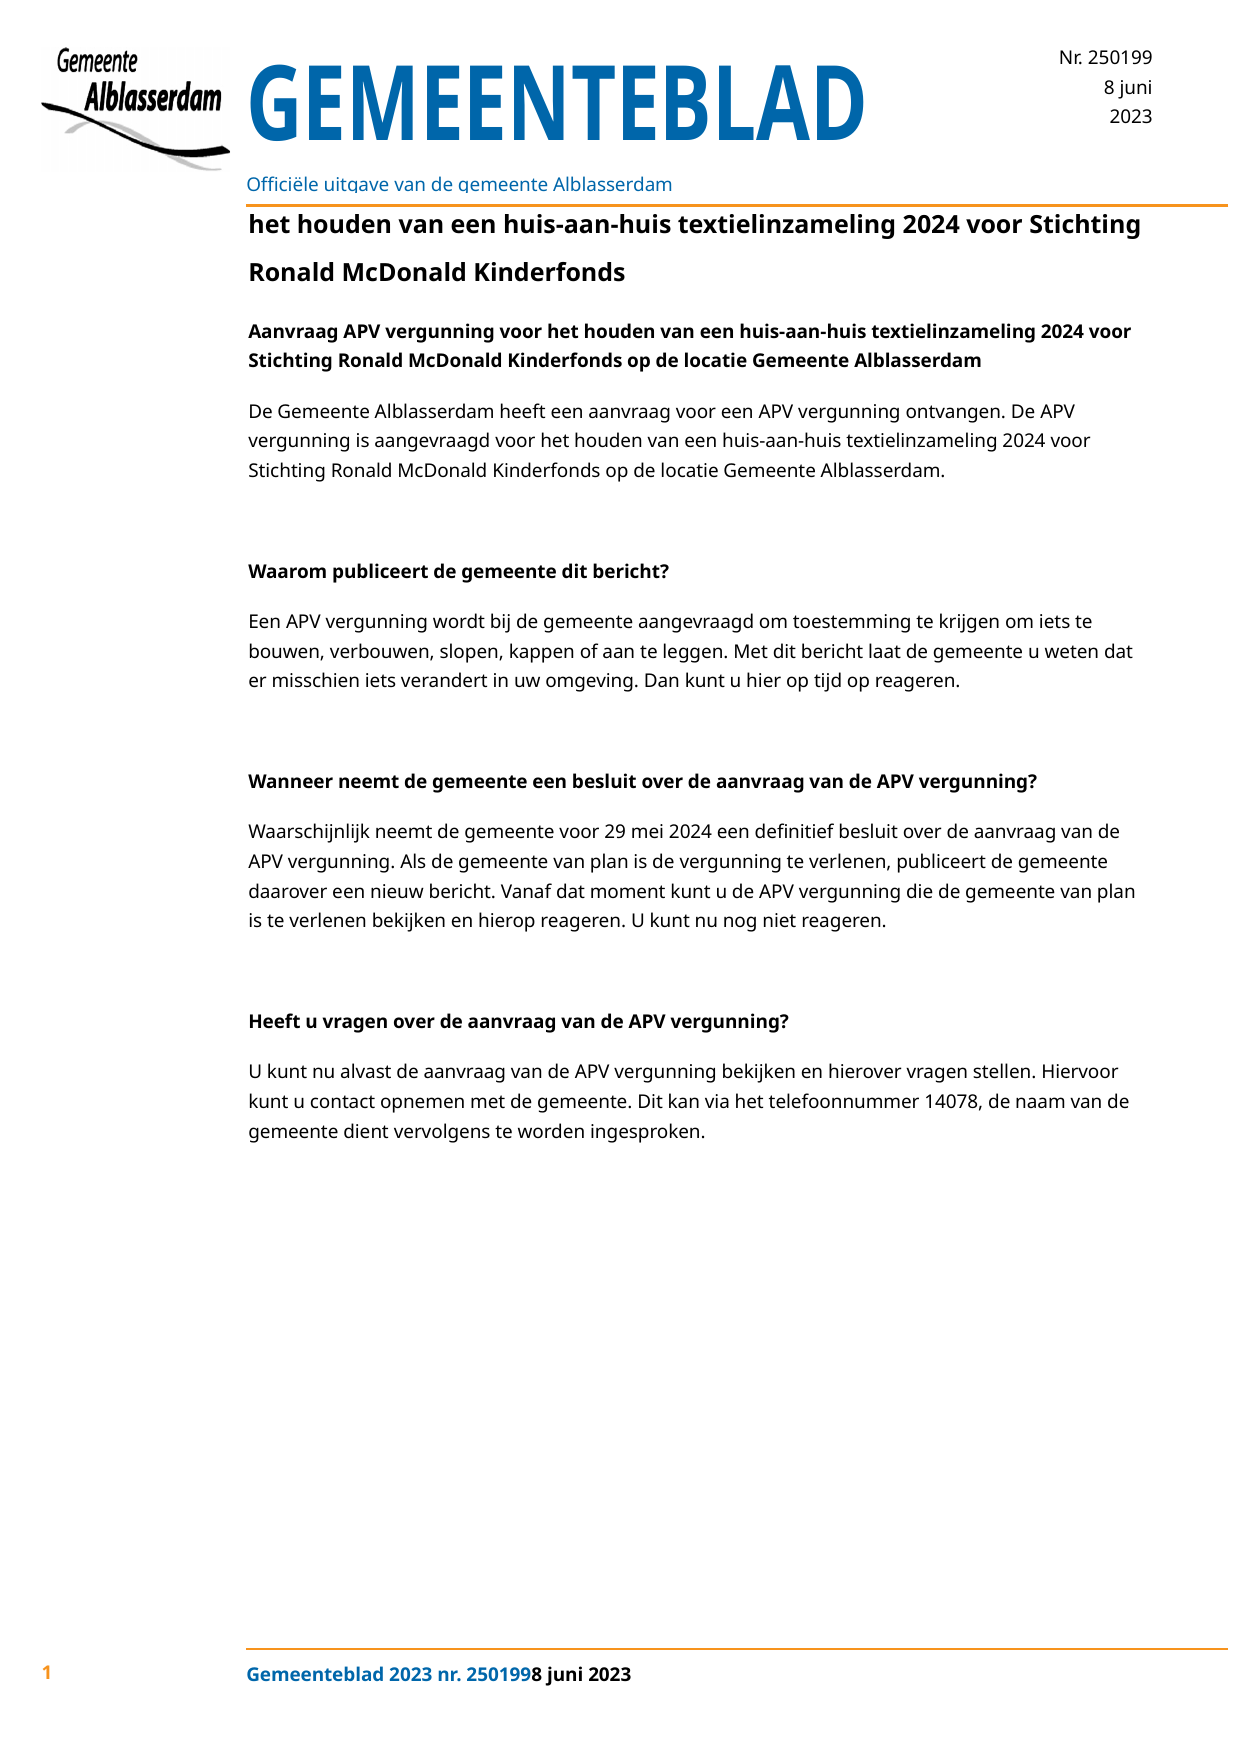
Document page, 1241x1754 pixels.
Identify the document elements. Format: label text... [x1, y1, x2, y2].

text Heeft u vragen over de aanvraag van de APV vergunning? [248, 1008, 1152, 1034]
text Wanneer neemt de gemeente een besluit over de aanvraag van de APV vergunning? [248, 768, 1152, 794]
text De Gemeente Alblasserdam heeft een aanvraag voor een APV vergunning ontvangen. De APV vergunning is aangevraagd voor het houden van een huis-aan-huis textielinzameling 2024 voor Stichting Ronald McDonald Kinderfonds op de locatie Gemeente Alblasserdam. [248, 398, 1152, 483]
picture [41, 47, 231, 172]
text Aanvraag APV vergunning voor het houden van een huis-aan-huis textielinzameling 2024 voor Stichting Ronald McDonald Kinderfonds op de locatie Gemeente Alblasserdam [248, 318, 1152, 373]
text Een APV vergunning wordt bij de gemeente aangevraagd om toestemming te krijgen om iets te bouwen, verbouwen, slopen, kappen of aan te leggen. Met dit bericht laat de gemeente u weten dat er misschien iets verandert in uw omgeving. Dan kunt u hier op tijd op reageren. [248, 608, 1152, 693]
text het houden van een huis-aan-huis textielinzameling 2024 voor Stichting Ronald McDonald Kinderfonds [248, 207, 1152, 288]
text Waarschijnlijk neemt de gemeente voor 29 mei 2024 een definitief besluit over de aanvraag van de APV vergunning. Als de gemeente van plan is de vergunning te verlenen, publiceert de gemeente daarover een nieuw bericht. Vanaf dat moment kunt u de APV vergunning die de gemeente van plan is te verlenen bekijken en hierop reageren. U kunt nu nog niet reageren. [248, 819, 1152, 933]
text U kunt nu alvast de aanvraag van de APV vergunning bekijken en hierover vragen stellen. Hiervoor kunt u contact opnemen met de gemeente. Dit kan via het telefoonnummer 14078, de naam van de gemeente dient vervolgens te worden ingesproken. [248, 1059, 1152, 1144]
text Waarom publiceert de gemeente dit bericht? [248, 558, 1152, 584]
